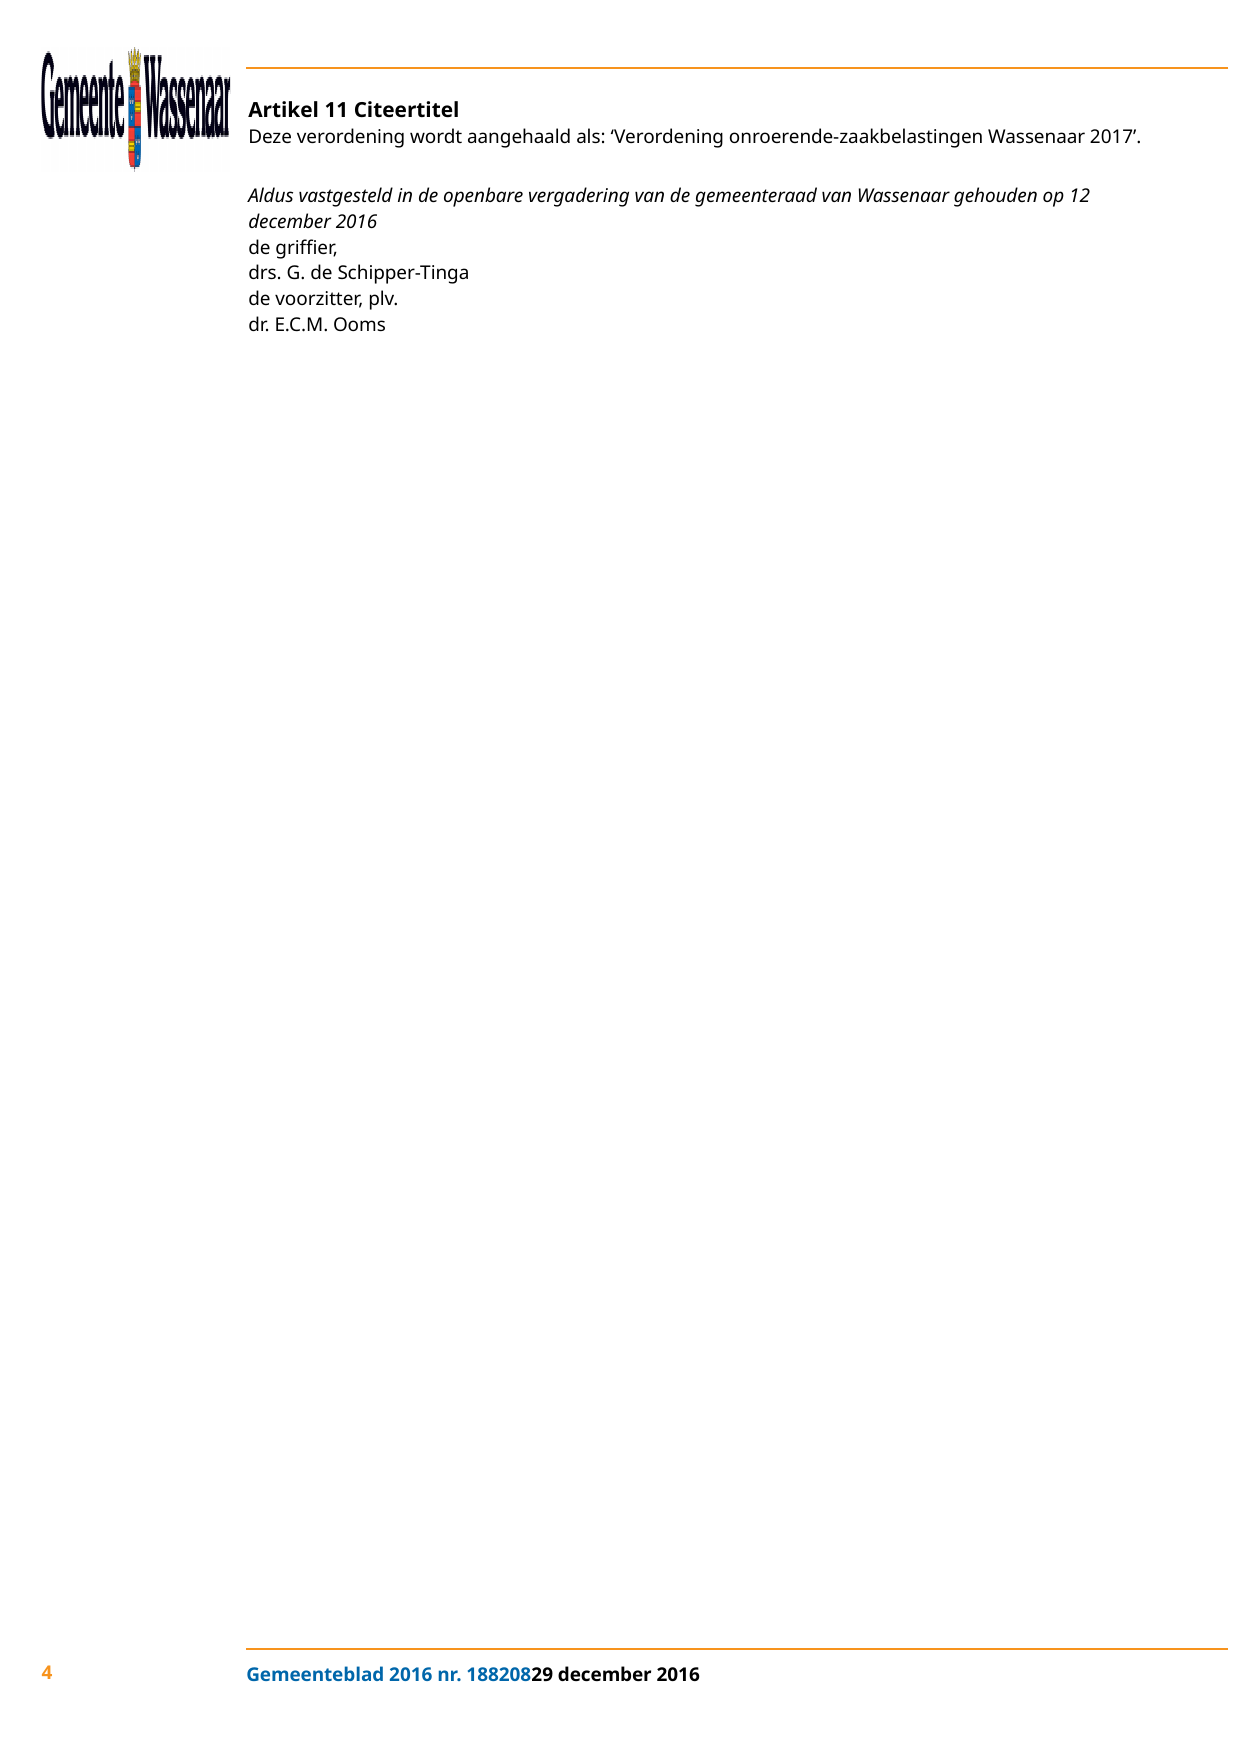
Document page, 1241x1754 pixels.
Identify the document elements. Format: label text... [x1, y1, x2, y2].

text de voorzitter, plv. [248, 285, 1152, 311]
text Deze verordening wordt aangehaald als: ‘Verordening onroerende-zaakbelastingen Wassenaar 2017’. [248, 123, 1152, 149]
text dr. E.C.M. Ooms [248, 311, 1152, 337]
text Artikel 11 Citeertitel [248, 95, 1152, 123]
text Aldus vastgesteld in de openbare vergadering van de gemeenteraad van Wassenaar gehouden op 12 december 2016 [248, 182, 1152, 234]
text de griffier, [248, 234, 1152, 259]
picture [41, 47, 231, 172]
text drs. G. de Schipper-Tinga [248, 259, 1152, 285]
